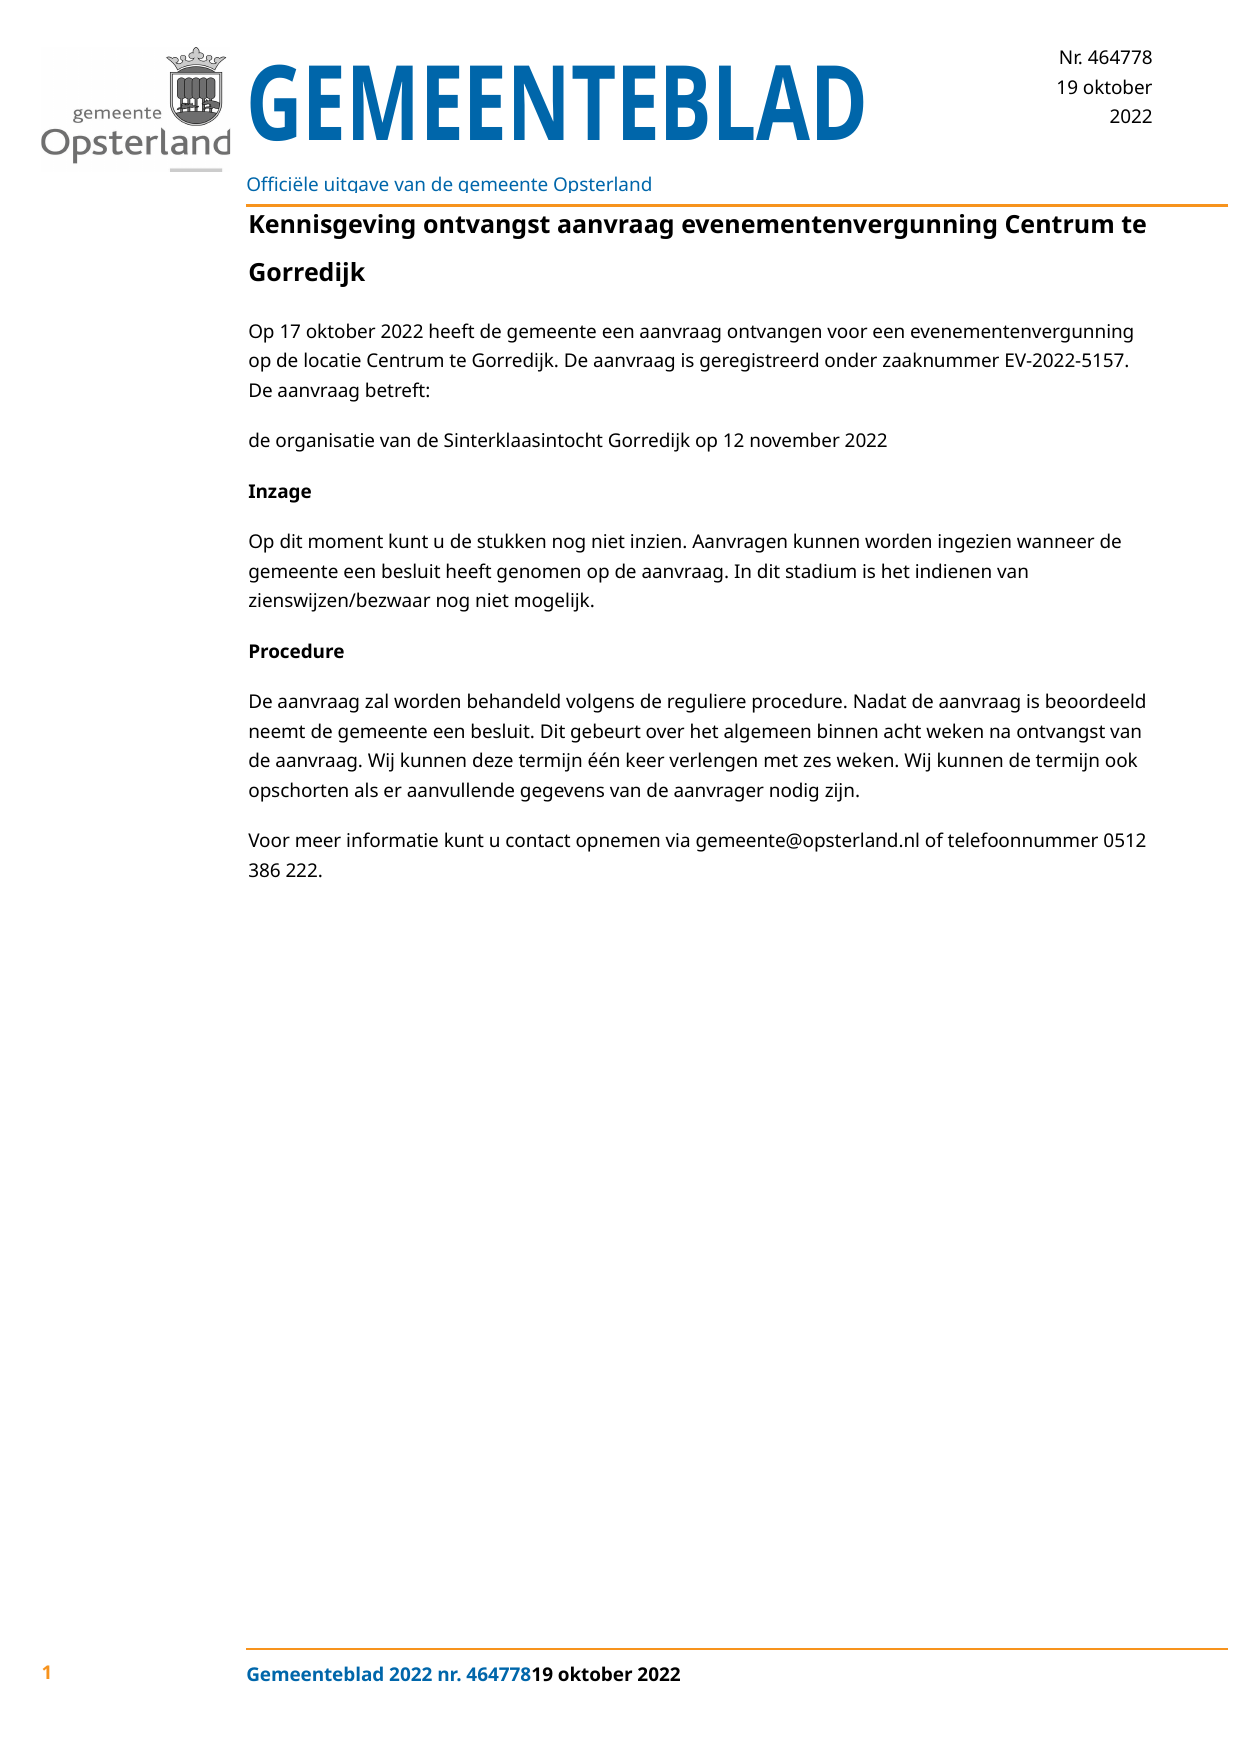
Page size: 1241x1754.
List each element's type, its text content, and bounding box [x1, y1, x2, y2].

picture [41, 47, 231, 172]
text de organisatie van de Sinterklaasintocht Gorredijk op 12 november 2022 [248, 427, 1152, 453]
text Op 17 oktober 2022 heeft de gemeente een aanvraag ontvangen voor een evenementenvergunning op de locatie Centrum te Gorredijk. De aanvraag is geregistreerd onder zaaknummer EV-2022-5157. De aanvraag betreft: [248, 318, 1152, 403]
text Voor meer informatie kunt u contact opnemen via gemeente@opsterland.nl of telefoonnummer 0512 386 222. [248, 827, 1152, 883]
text De aanvraag zal worden behandeld volgens de reguliere procedure. Nadat de aanvraag is beoordeeld neemt de gemeente een besluit. Dit gebeurt over het algemeen binnen acht weken na ontvangst van de aanvraag. Wij kunnen deze termijn één keer verlengen met zes weken. Wij kunnen de termijn ook opschorten als er aanvullende gegevens van de aanvrager nodig zijn. [248, 688, 1152, 803]
text Procedure [248, 638, 1152, 664]
text Inzage [248, 478, 1152, 504]
text Kennisgeving ontvangst aanvraag evenementenvergunning Centrum te Gorredijk [248, 207, 1152, 288]
text Op dit moment kunt u de stukken nog niet inzien. Aanvragen kunnen worden ingezien wanneer de gemeente een besluit heeft genomen op de aanvraag. In dit stadium is het indienen van zienswijzen/bezwaar nog niet mogelijk. [248, 528, 1152, 613]
